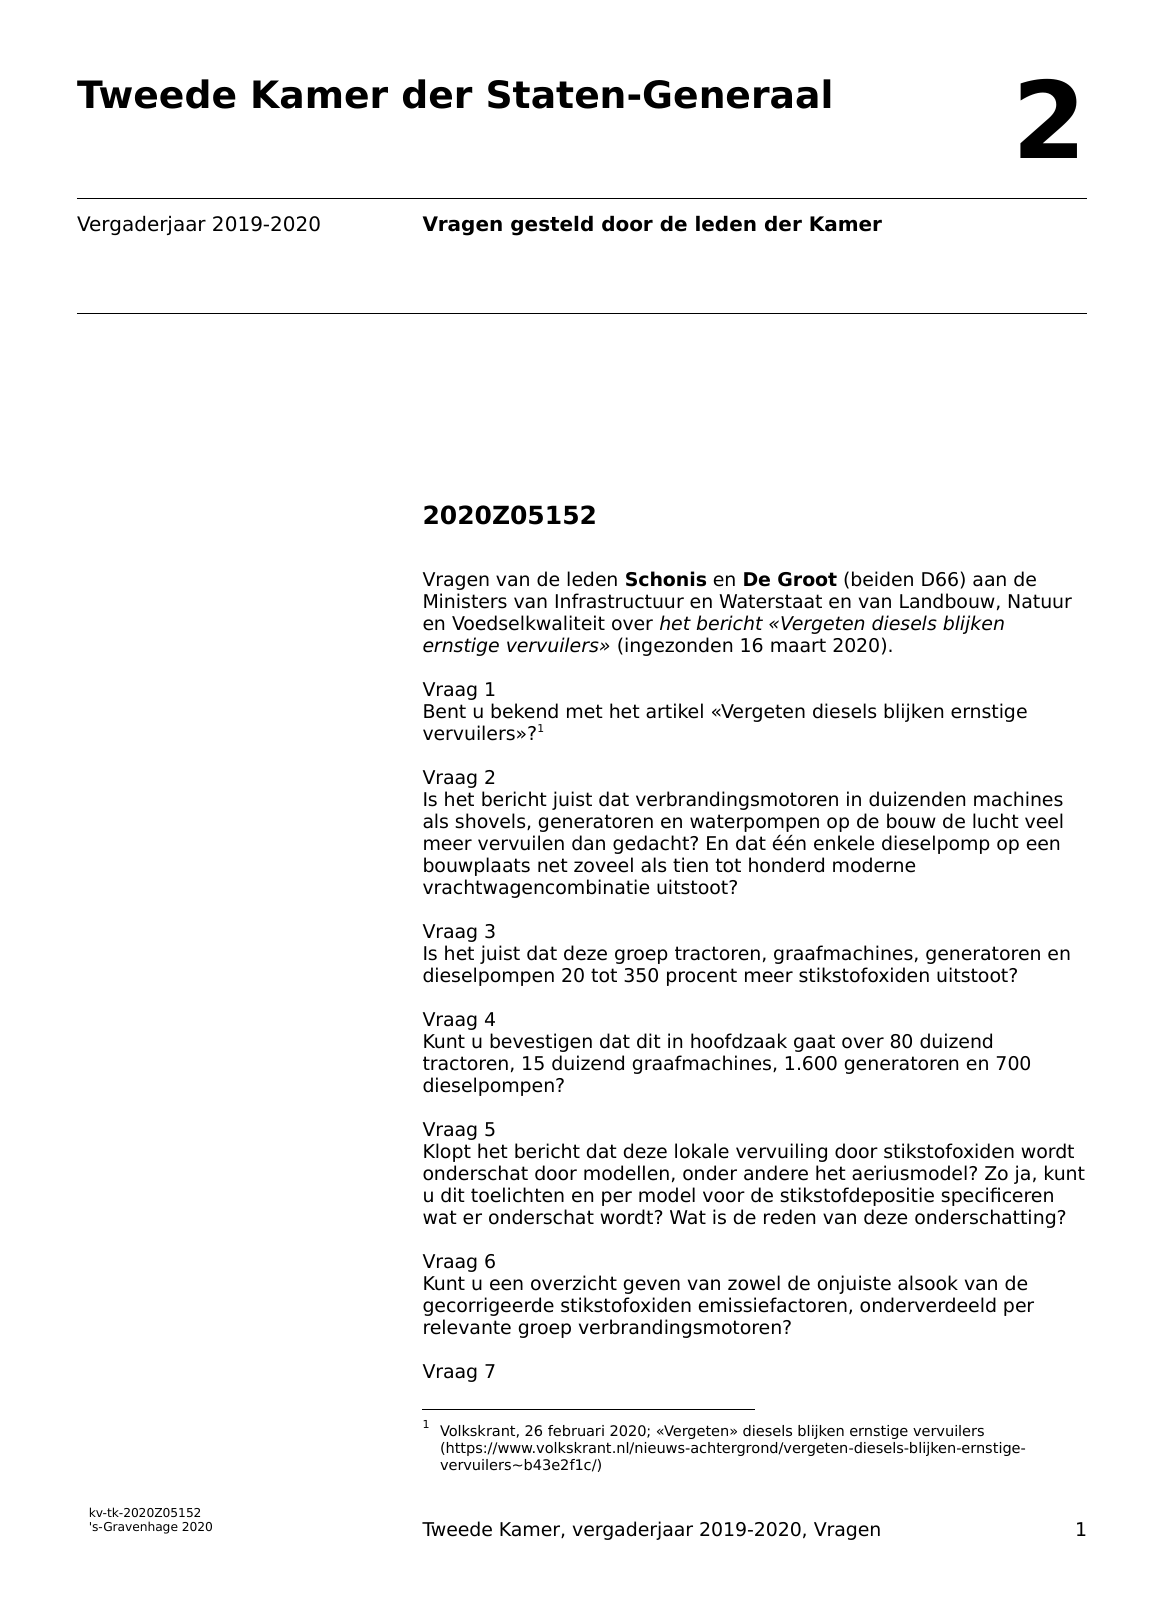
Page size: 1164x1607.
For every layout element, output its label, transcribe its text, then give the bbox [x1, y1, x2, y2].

text Vraag 5 [422, 1119, 1087, 1141]
text Klopt het bericht dat deze lokale vervuiling door stikstofoxiden wordt onderschat door modellen, onder andere het aeriusmodel? Zo ja, kunt u dit toelichten en per model voor de stikstofdepositie specificeren wat er onderschat wordt? Wat is de reden van deze onderschatting? [422, 1141, 1087, 1229]
text 2020Z05152 [422, 501, 1087, 531]
text Vraag 1 [422, 679, 1087, 701]
table_cell Vragen gesteld door de leden der Kamer [422, 199, 1087, 313]
text Vraag 7 [422, 1361, 1087, 1383]
table_header 2 [886, 59, 1087, 198]
table_header Tweede Kamer der Staten-Generaal [77, 59, 886, 198]
text Is het bericht juist dat verbrandingsmotoren in duizenden machines als shovels, generatoren en waterpompen op de bouw de lucht veel meer vervuilen dan gedacht? En dat één enkele dieselpomp op een bouwplaats net zoveel als tien tot honderd moderne vrachtwagencombinatie uitstoot? [422, 789, 1087, 899]
text Kunt u een overzicht geven van zowel de onjuiste alsook van de gecorrigeerde stikstofoxiden emissiefactoren, onderverdeeld per relevante groep verbrandingsmotoren? [422, 1273, 1087, 1339]
text Bent u bekend met het artikel «Vergeten diesels blijken ernstige vervuilers»? [422, 701, 1087, 745]
text Kunt u bevestigen dat dit in hoofdzaak gaat over 80 duizend tractoren, 15 duizend graafmachines, 1.600 generatoren en 700 dieselpompen? [422, 1031, 1087, 1097]
text Is het juist dat deze groep tractoren, graafmachines, generatoren en dieselpompen 20 tot 350 procent meer stikstofoxiden uitstoot? [422, 943, 1087, 987]
text Vraag 6 [422, 1251, 1087, 1273]
text Vraag 4 [422, 1009, 1087, 1031]
text Vraag 3 [422, 921, 1087, 943]
text Volkskrant, 26 februari 2020; «Vergeten» diesels blijken ernstige vervuilers (https://www.volkskrant.nl/nieuws-achtergrond/vergeten-diesels-blijken-ernstige-vervuilers~b43e2f1c/) [422, 1418, 1087, 1474]
text Vraag 2 [422, 767, 1087, 789]
text kv-tk-2020Z05152 [88, 1506, 323, 1520]
text 's-Gravenhage 2020 [88, 1520, 323, 1534]
table_cell Vergaderjaar 2019-2020 [77, 199, 422, 313]
text Vragen van de leden Schonis en De Groot (beiden D66) aan de Ministers van Infrastructuur en Waterstaat en van Landbouw, Natuur en Voedselkwaliteit over het bericht «Vergeten diesels blijken ernstige vervuilers» (ingezonden 16 maart 2020). [422, 569, 1087, 657]
